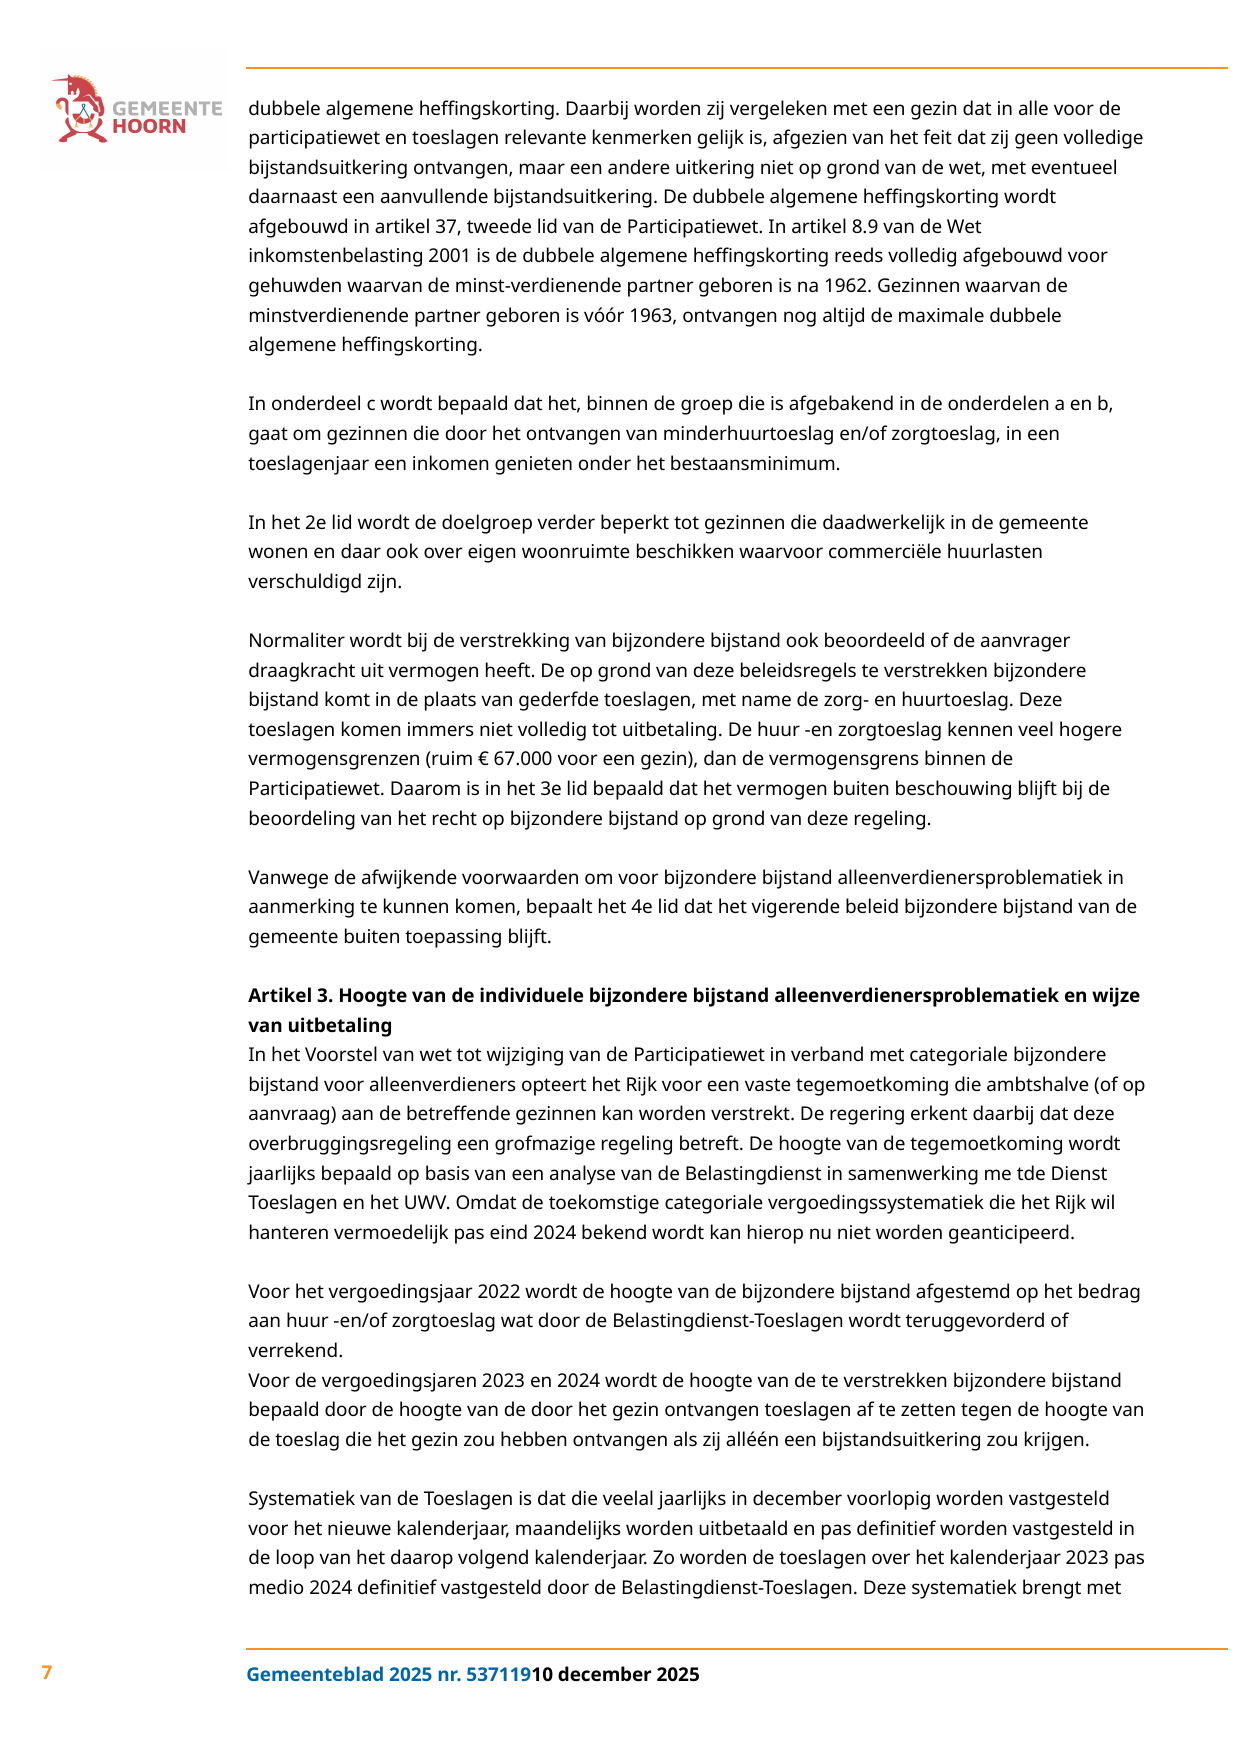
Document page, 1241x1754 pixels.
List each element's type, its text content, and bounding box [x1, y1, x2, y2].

picture [41, 47, 231, 172]
text dubbele algemene heffingskorting. Daarbij worden zij vergeleken met een gezin dat in alle voor de participatiewet en toeslagen relevante kenmerken gelijk is, afgezien van het feit dat zij geen volledige bijstandsuitkering ontvangen, maar een andere uitkering niet op grond van de wet, met eventueel daarnaast een aanvullende bijstandsuitkering. De dubbele algemene heffingskorting wordt afgebouwd in artikel 37, tweede lid van de Participatiewet. In artikel 8.9 van de Wet inkomstenbelasting 2001 is de dubbele algemene heffingskorting reeds volledig afgebouwd voor gehuwden waarvan de minst-verdienende partner geboren is na 1962. Gezinnen waarvan de minstverdienende partner geboren is vóór 1963, ontvangen nog altijd de maximale dubbele algemene heffingskorting. [248, 95, 1152, 357]
text In onderdeel c wordt bepaald dat het, binnen de groep die is afgebakend in de onderdelen a en b, gaat om gezinnen die door het ontvangen van minderhuurtoeslag en/of zorgtoeslag, in een toeslagenjaar een inkomen genieten onder het bestaansminimum. [248, 391, 1152, 476]
text In het Voorstel van wet tot wijziging van de Participatiewet in verband met categoriale bijzondere bijstand voor alleenverdieners opteert het Rijk voor een vaste tegemoetkoming die ambtshalve (of op aanvraag) aan de betreffende gezinnen kan worden verstrekt. De regering erkent daarbij dat deze overbruggingsregeling een grofmazige regeling betreft. De hoogte van de tegemoetkoming wordt jaarlijks bepaald op basis van een analyse van de Belastingdienst in samenwerking me tde Dienst Toeslagen en het UWV. Omdat de toekomstige categoriale vergoedingssystematiek die het Rijk wil hanteren vermoedelijk pas eind 2024 bekend wordt kan hierop nu niet worden geanticipeerd. [248, 1041, 1152, 1245]
text Artikel 3. Hoogte van de individuele bijzondere bijstand alleenverdienersproblematiek en wijze van uitbetaling [248, 982, 1152, 1038]
text In het 2e lid wordt de doelgroep verder beperkt tot gezinnen die daadwerkelijk in de gemeente wonen en daar ook over eigen woonruimte beschikken waarvoor commerciële huurlasten verschuldigd zijn. [248, 509, 1152, 594]
text Systematiek van de Toeslagen is dat die veelal jaarlijks in december voorlopig worden vastgesteld voor het nieuwe kalenderjaar, maandelijks worden uitbetaald en pas definitief worden vastgesteld in de loop van het daarop volgend kalenderjaar. Zo worden de toeslagen over het kalenderjaar 2023 pas medio 2024 definitief vastgesteld door de Belastingdienst-Toeslagen. Deze systematiek brengt met [248, 1485, 1152, 1600]
text Voor de vergoedingsjaren 2023 en 2024 wordt de hoogte van de te verstrekken bijzondere bijstand bepaald door de hoogte van de door het gezin ontvangen toeslagen af te zetten tegen de hoogte van de toeslag die het gezin zou hebben ontvangen als zij alléén een bijstandsuitkering zou krijgen. [248, 1367, 1152, 1452]
text Vanwege de afwijkende voorwaarden om voor bijzondere bijstand alleenverdienersproblematiek in aanmerking te kunnen komen, bepaalt het 4e lid dat het vigerende beleid bijzondere bijstand van de gemeente buiten toepassing blijft. [248, 864, 1152, 949]
text Voor het vergoedingsjaar 2022 wordt de hoogte van de bijzondere bijstand afgestemd op het bedrag aan huur -en/of zorgtoeslag wat door de Belastingdienst-Toeslagen wordt teruggevorderd of verrekend. [248, 1278, 1152, 1363]
text Normaliter wordt bij de verstrekking van bijzondere bijstand ook beoordeeld of de aanvrager draagkracht uit vermogen heeft. De op grond van deze beleidsregels te verstrekken bijzondere bijstand komt in de plaats van gederfde toeslagen, met name de zorg- en huurtoeslag. Deze toeslagen komen immers niet volledig tot uitbetaling. De huur -en zorgtoeslag kennen veel hogere vermogensgrenzen (ruim € 67.000 voor een gezin), dan de vermogensgrens binnen de Participatiewet. Daarom is in het 3e lid bepaald dat het vermogen buiten beschouwing blijft bij de beoordeling van het recht op bijzondere bijstand op grond van deze regeling. [248, 627, 1152, 831]
